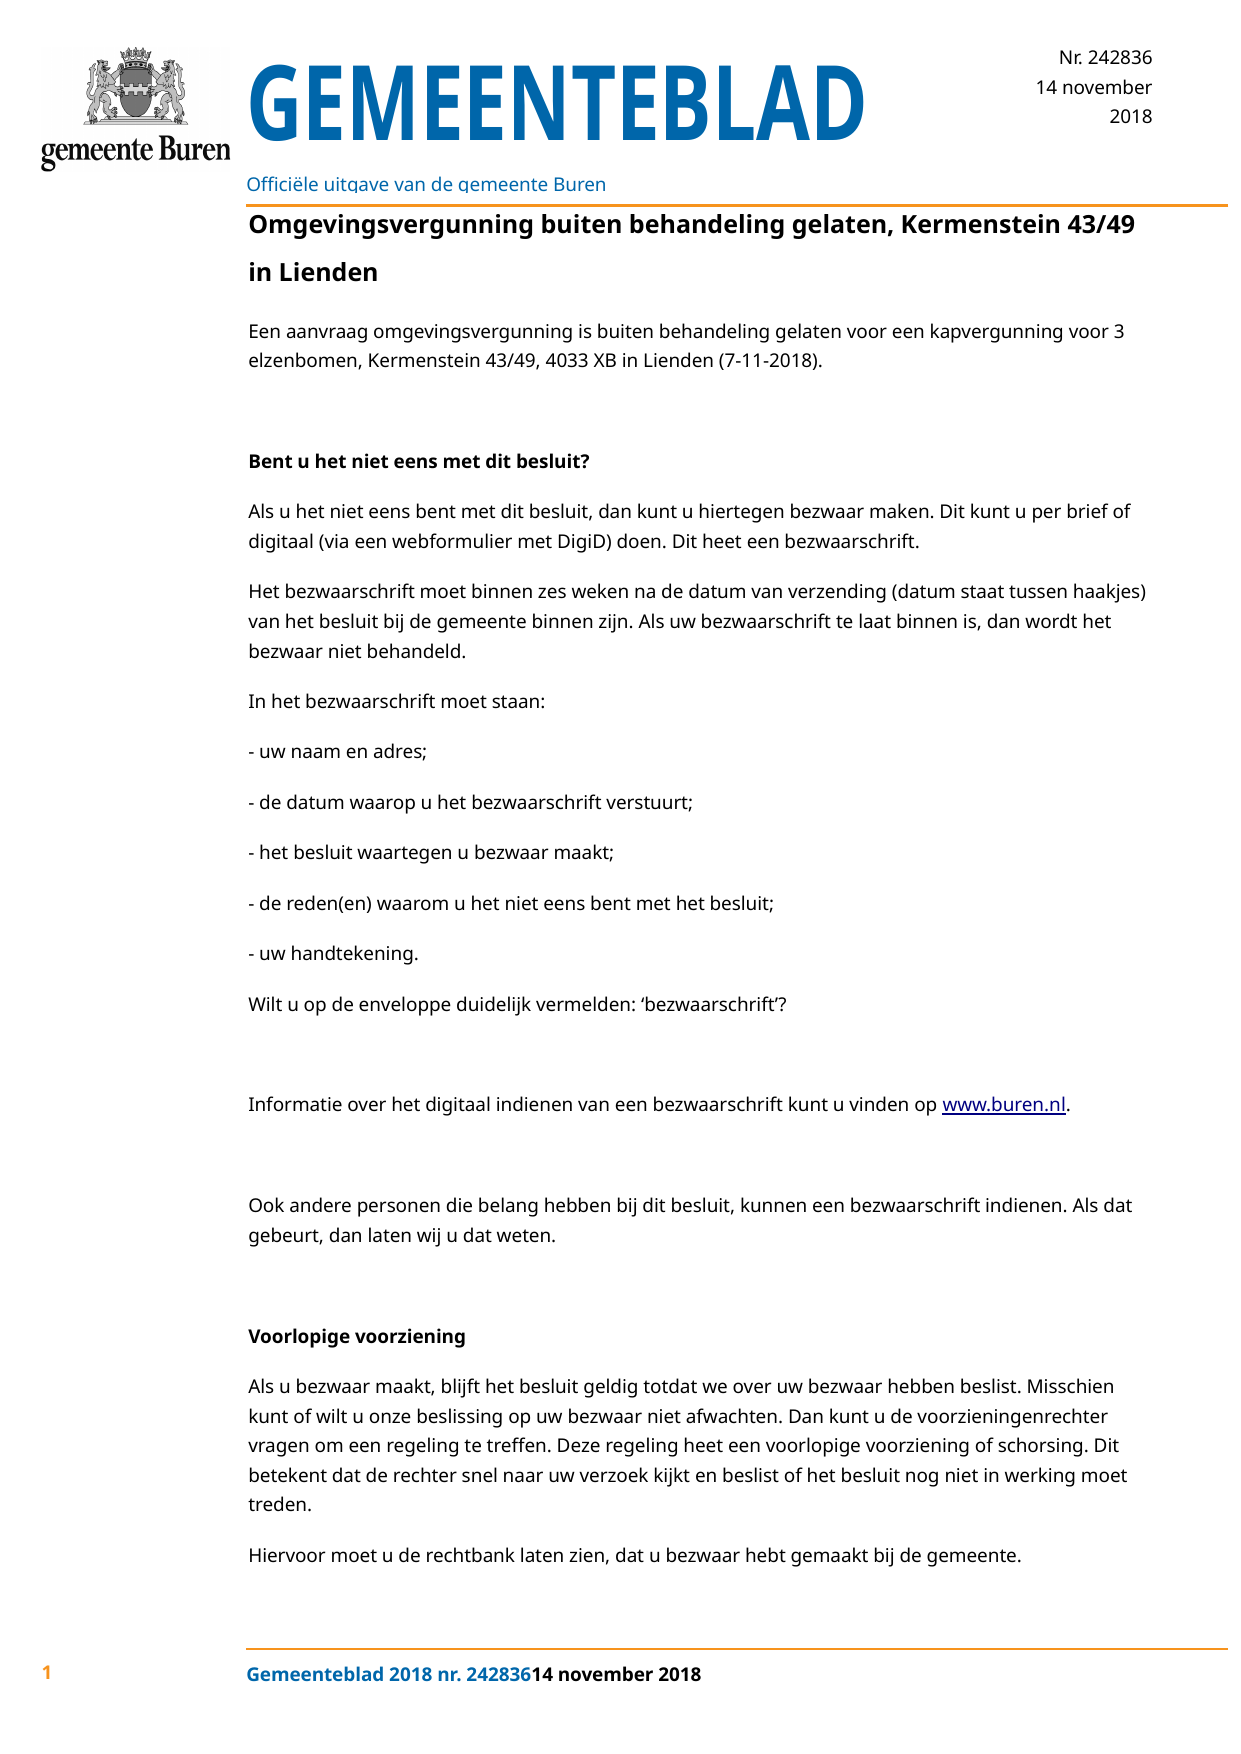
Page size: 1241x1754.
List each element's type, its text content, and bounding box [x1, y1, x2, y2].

text Voorlopige voorziening [248, 1323, 1152, 1349]
text - het besluit waartegen u bezwaar maakt; [248, 839, 1152, 865]
text Hiervoor moet u de rechtbank laten zien, dat u bezwaar hebt gemaakt bij de gemeente. [248, 1542, 1152, 1568]
text - de datum waarop u het bezwaarschrift verstuurt; [248, 789, 1152, 815]
text - uw handtekening. [248, 940, 1152, 966]
text In het bezwaarschrift moet staan: [248, 688, 1152, 714]
text Wilt u op de enveloppe duidelijk vermelden: ‘bezwaarschrift’? [248, 991, 1152, 1017]
text Het bezwaarschrift moet binnen zes weken na de datum van verzending (datum staat tussen haakjes) van het besluit bij de gemeente binnen zijn. Als uw bezwaarschrift te laat binnen is, dan wordt het bezwaar niet behandeld. [248, 579, 1152, 664]
text Als u het niet eens bent met dit besluit, dan kunt u hiertegen bezwaar maken. Dit kunt u per brief of digitaal (via een webformulier met DigiD) doen. Dit heet een bezwaarschrift. [248, 499, 1152, 554]
picture [41, 47, 231, 172]
text Omgevingsvergunning buiten behandeling gelaten, Kermenstein 43/49 in Lienden [248, 207, 1152, 288]
text Als u bezwaar maakt, blijft het besluit geldig totdat we over uw bezwaar hebben beslist. Misschien kunt of wilt u onze beslissing op uw bezwaar niet afwachten. Dan kunt u de voorzieningenrechter vragen om een regeling te treffen. Deze regeling heet een voorlopige voorziening of schorsing. Dit betekent dat de rechter snel naar uw verzoek kijkt en beslist of het besluit nog niet in werking moet treden. [248, 1373, 1152, 1517]
text Informatie over het digitaal indienen van een bezwaarschrift kunt u vinden op www.buren.nl. [248, 1092, 1152, 1117]
text - de reden(en) waarom u het niet eens bent met het besluit; [248, 890, 1152, 916]
text - uw naam en adres; [248, 739, 1152, 764]
text Bent u het niet eens met dit besluit? [248, 448, 1152, 474]
text Een aanvraag omgevingsvergunning is buiten behandeling gelaten voor een kapvergunning voor 3 elzenbomen, Kermenstein 43/49, 4033 XB in Lienden (7-11-2018). [248, 318, 1152, 373]
text Ook andere personen die belang hebben bij dit besluit, kunnen een bezwaarschrift indienen. Als dat gebeurt, dan laten wij u dat weten. [248, 1192, 1152, 1248]
